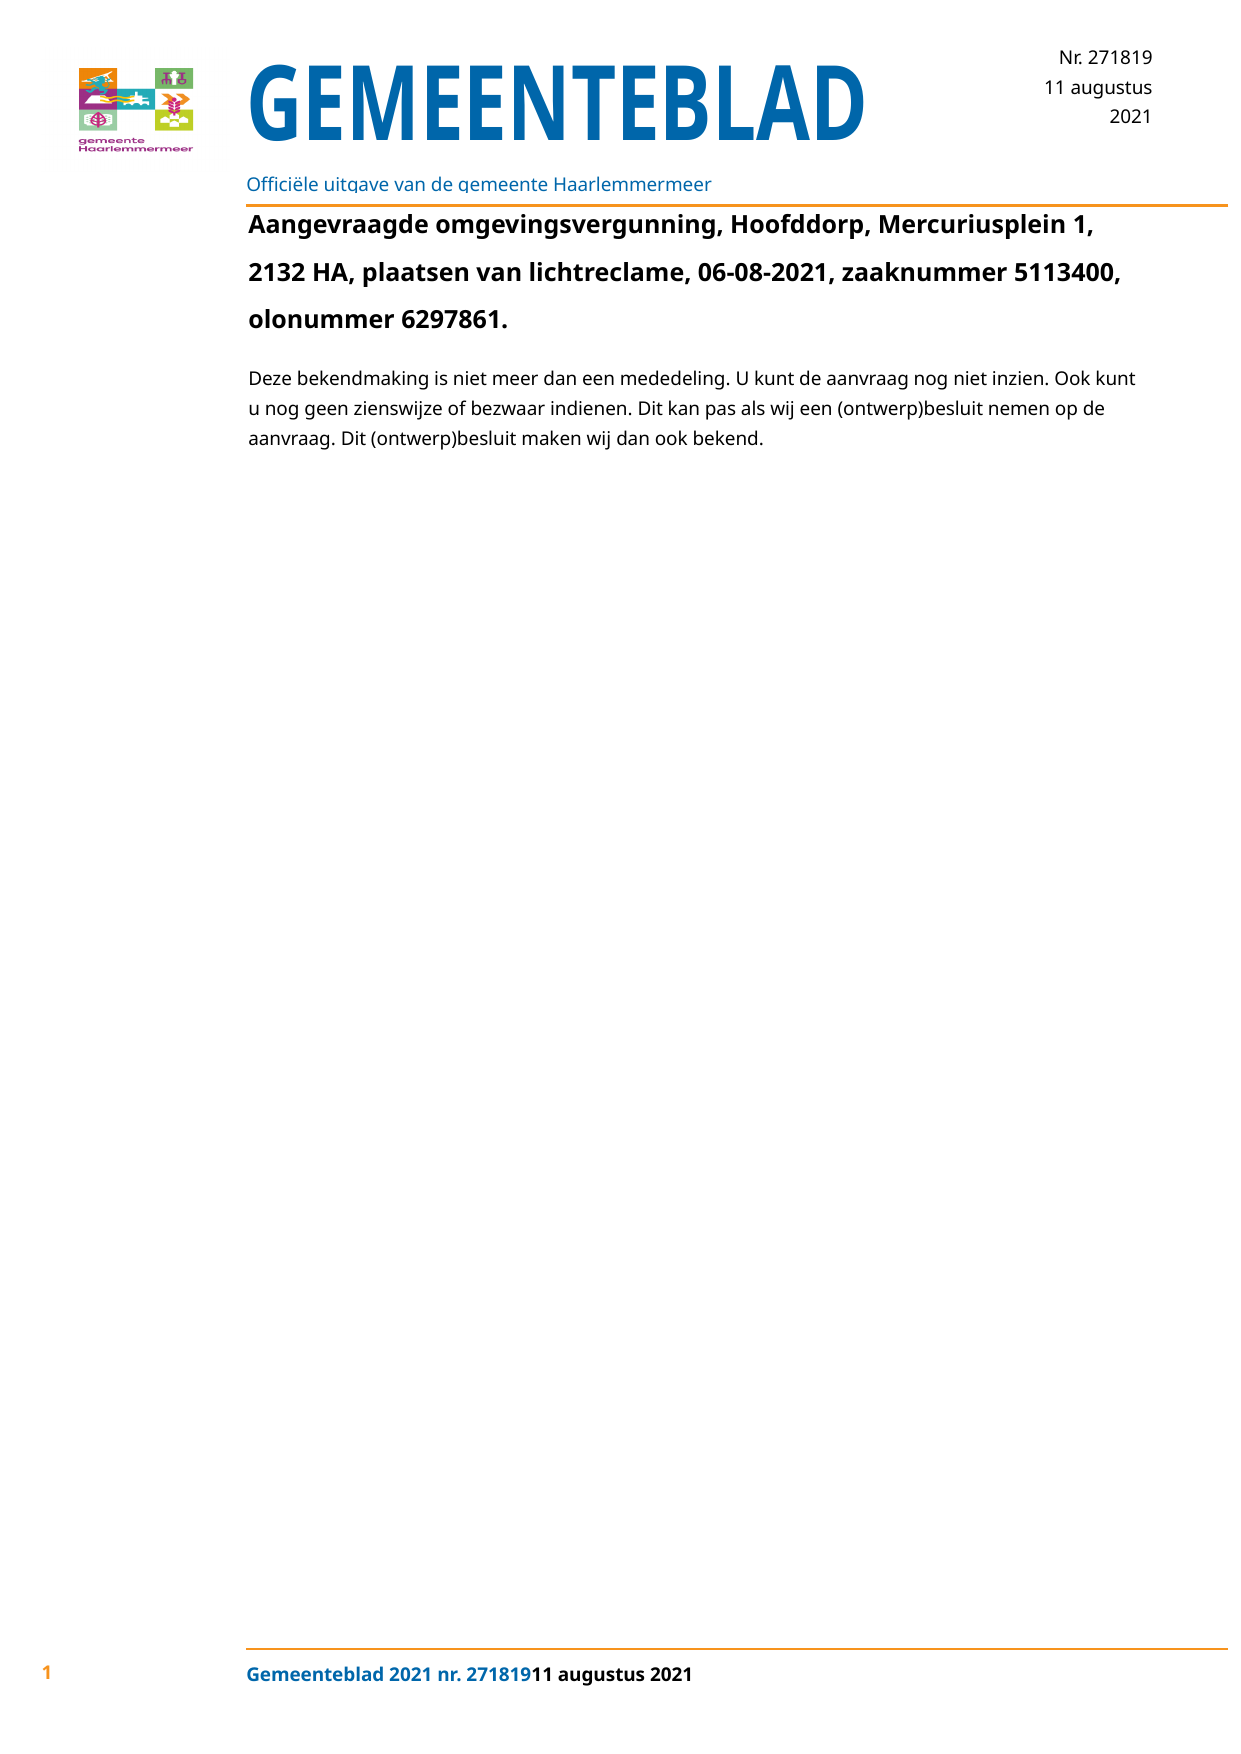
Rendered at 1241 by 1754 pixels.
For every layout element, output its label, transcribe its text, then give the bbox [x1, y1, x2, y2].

text Deze bekendmaking is niet meer dan een mededeling. U kunt de aanvraag nog niet inzien. Ook kunt u nog geen zienswijze of bezwaar indienen. Dit kan pas als wij een (ontwerp)besluit nemen op de aanvraag. Dit (ontwerp)besluit maken wij dan ook bekend. [248, 366, 1152, 450]
picture [41, 47, 231, 172]
text Aangevraagde omgevingsvergunning, Hoofddorp, Mercuriusplein 1, 2132 HA, plaatsen van lichtreclame, 06-08-2021, zaaknummer 5113400, olonummer 6297861. [248, 207, 1152, 336]
